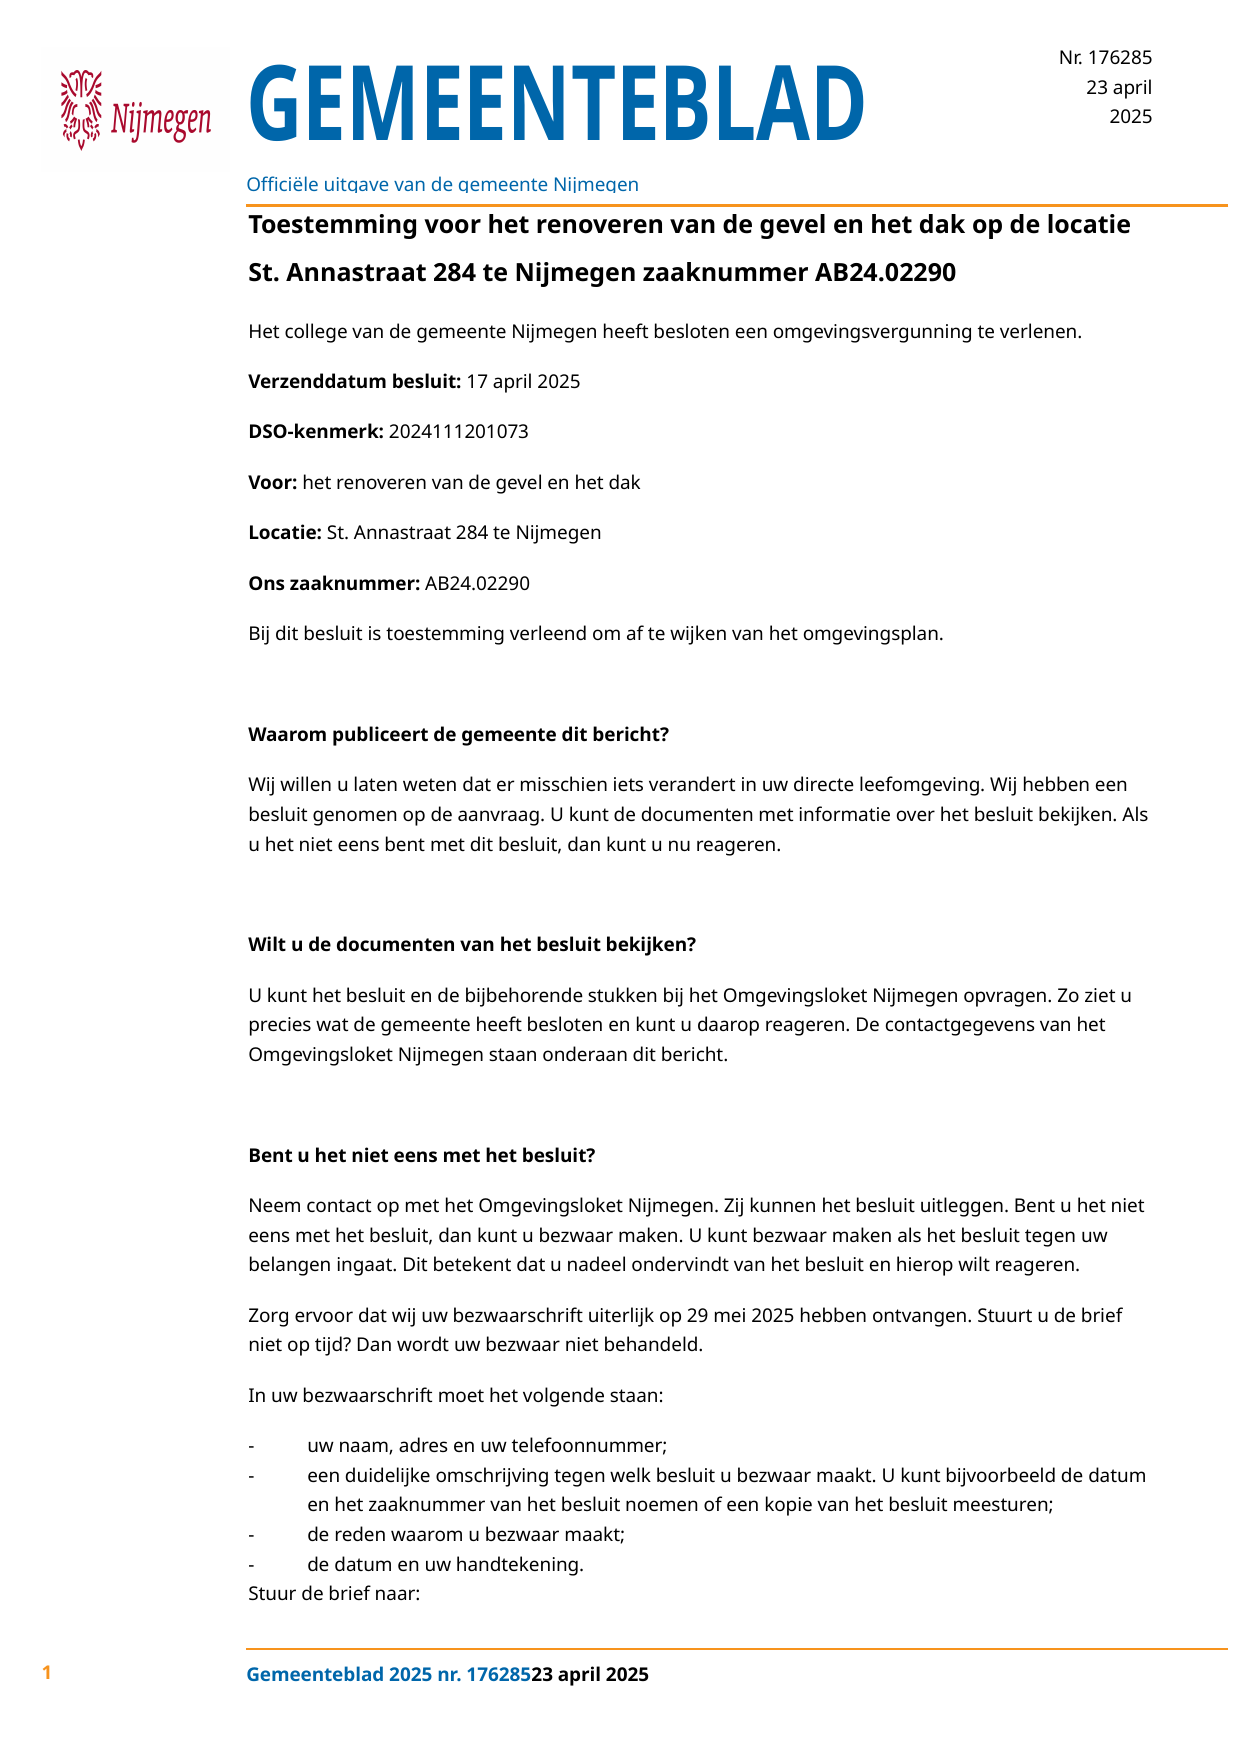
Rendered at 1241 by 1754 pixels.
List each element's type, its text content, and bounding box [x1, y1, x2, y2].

text U kunt het besluit en de bijbehorende stukken bij het Omgevingsloket Nijmegen opvragen. Zo ziet u precies wat de gemeente heeft besloten en kunt u daarop reageren. De contactgegevens van het Omgevingsloket Nijmegen staan onderaan dit bericht. [248, 982, 1152, 1067]
text Zorg ervoor dat wij uw bezwaarschrift uiterlijk op 29 mei 2025 hebben ontvangen. Stuurt u de brief niet op tijd? Dan wordt uw bezwaar niet behandeld. [248, 1302, 1152, 1357]
text Wilt u de documenten van het besluit bekijken? [248, 932, 1152, 957]
text Toestemming voor het renoveren van de gevel en het dak op de locatie St. Annastraat 284 te Nijmegen zaaknummer AB24.02290 [248, 207, 1152, 288]
text Het college van de gemeente Nijmegen heeft besloten een omgevingsvergunning te verlenen. [248, 318, 1152, 344]
picture [41, 47, 231, 172]
text In uw bezwaarschrift moet het volgende staan: [248, 1382, 1152, 1408]
list een duidelijke omschrijving tegen welk besluit u bezwaar maakt. U kunt bijvoorbeeld de datum en het zaaknummer van het besluit noemen of een kopie van het besluit meesturen; [248, 1462, 1152, 1517]
text DSO-kenmerk: 2024111201073 [248, 419, 1152, 444]
text Bij dit besluit is toestemming verleend om af te wijken van het omgevingsplan. [248, 620, 1152, 646]
text Waarom publiceert de gemeente dit bericht? [248, 721, 1152, 747]
text Voor: het renoveren van de gevel en het dak [248, 469, 1152, 495]
text Neem contact op met het Omgevingsloket Nijmegen. Zij kunnen het besluit uitleggen. Bent u het niet eens met het besluit, dan kunt u bezwaar maken. U kunt bezwaar maken als het besluit tegen uw belangen ingaat. Dit betekent dat u nadeel ondervindt van het besluit en hierop wilt reageren. [248, 1192, 1152, 1277]
text Ons zaaknummer: AB24.02290 [248, 570, 1152, 596]
text Verzenddatum besluit: 17 april 2025 [248, 368, 1152, 394]
text Stuur de brief naar: [248, 1580, 1152, 1606]
list uw naam, adres en uw telefoonnummer; [248, 1432, 1152, 1458]
list de datum en uw handtekening. [248, 1551, 1152, 1577]
list de reden waarom u bezwaar maakt; [248, 1521, 1152, 1547]
text Locatie: St. Annastraat 284 te Nijmegen [248, 519, 1152, 545]
text Wij willen u laten weten dat er misschien iets verandert in uw directe leefomgeving. Wij hebben een besluit genomen op de aanvraag. U kunt de documenten met informatie over het besluit bekijken. Als u het niet eens bent met dit besluit, dan kunt u nu reageren. [248, 772, 1152, 857]
text Bent u het niet eens met het besluit? [248, 1142, 1152, 1168]
